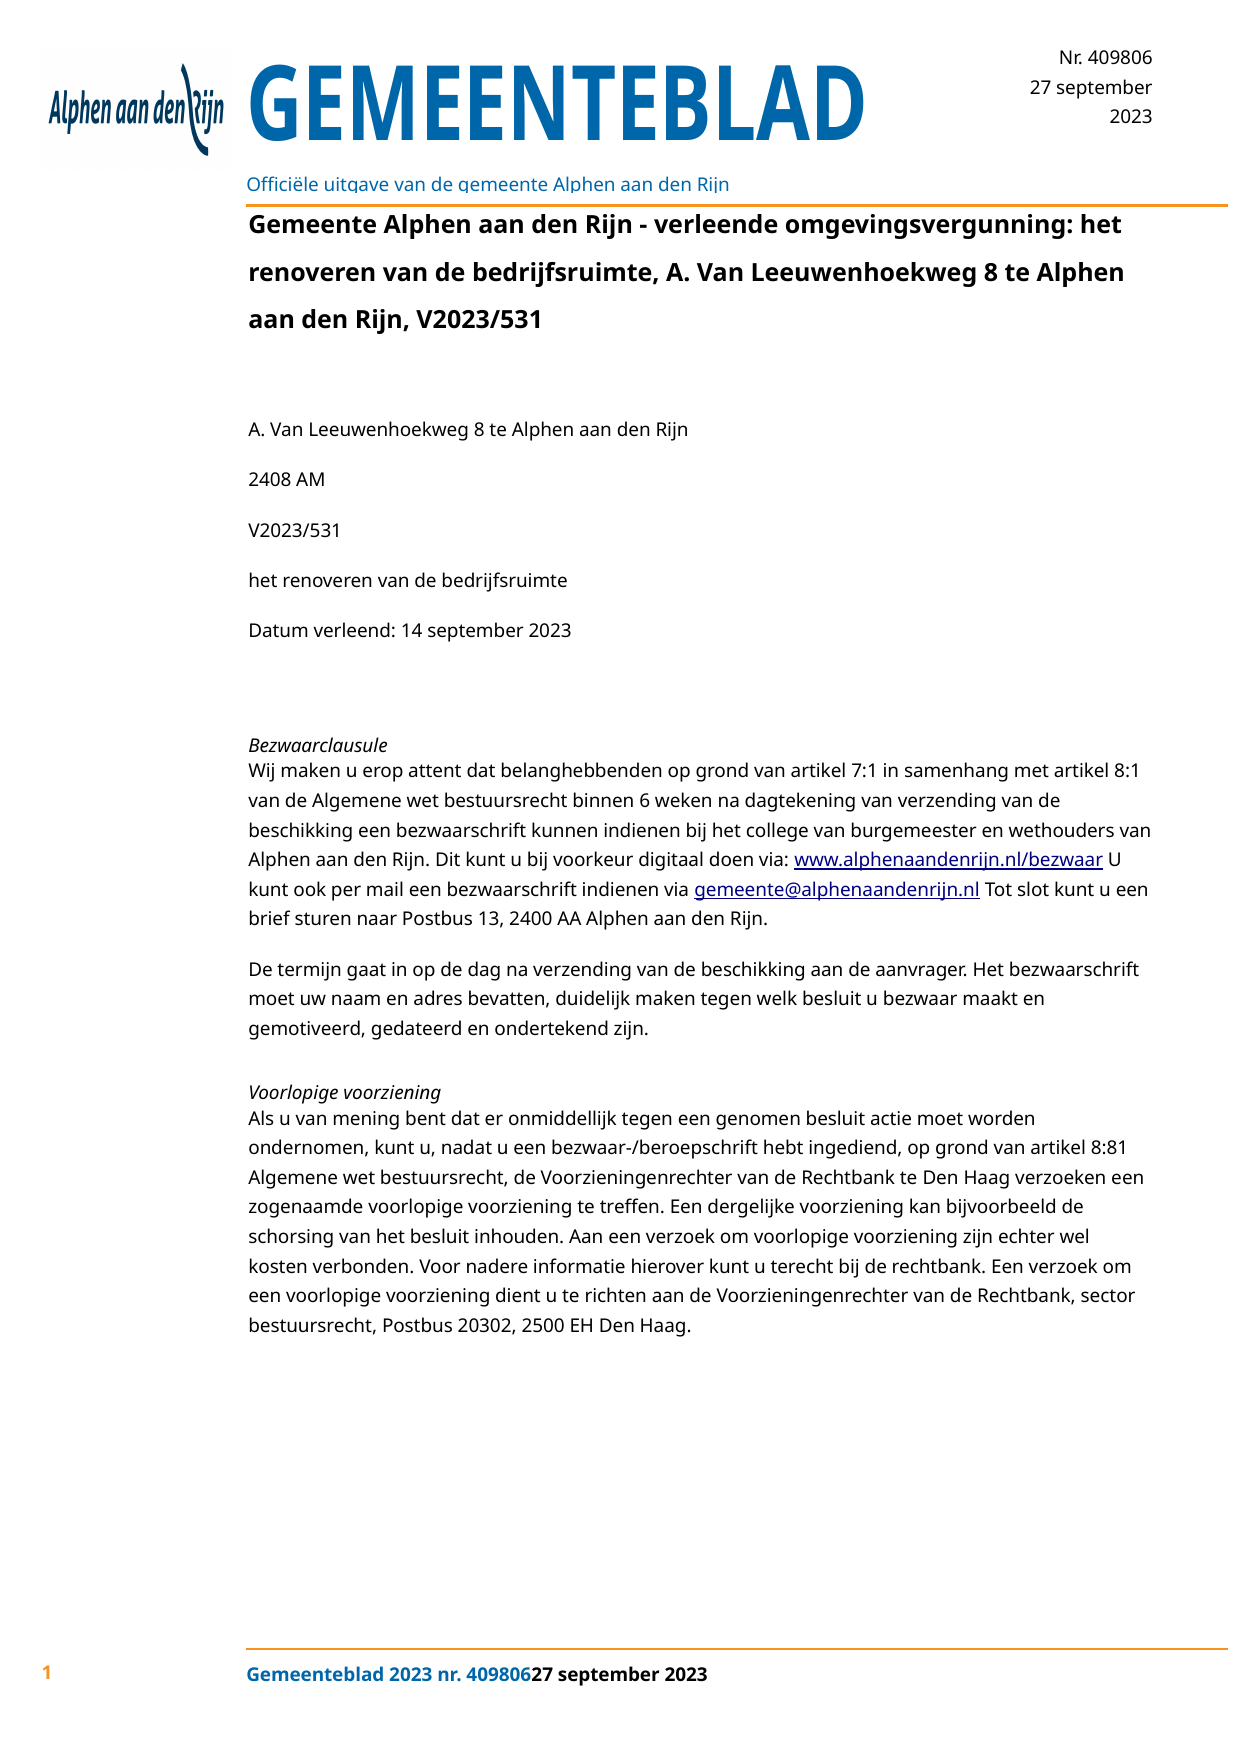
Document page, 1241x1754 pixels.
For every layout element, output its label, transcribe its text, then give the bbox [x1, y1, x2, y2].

text A. Van Leeuwenhoekweg 8 te Alphen aan den Rijn [248, 416, 1152, 442]
text Wij maken u erop attent dat belanghebbenden op grond van artikel 7:1 in samenhang met artikel 8:1 van de Algemene wet bestuursrecht binnen 6 weken na dagtekening van verzending van de beschikking een bezwaarschrift kunnen indienen bij het college van burgemeester en wethouders van Alphen aan den Rijn. Dit kunt u bij voorkeur digitaal doen via: www.alphenaandenrijn.nl/bezwaar U kunt ook per mail een bezwaarschrift indienen via gemeente@alphenaandenrijn.nl Tot slot kunt u een brief sturen naar Postbus 13, 2400 AA Alphen aan den Rijn. [248, 758, 1152, 931]
picture [41, 47, 231, 172]
text Voorlopige voorziening [248, 1079, 1152, 1105]
text V2023/531 [248, 517, 1152, 542]
text het renoveren van de bedrijfsruimte [248, 567, 1152, 593]
text 2408 AM [248, 466, 1152, 492]
text Bezwaarclausule [248, 732, 1152, 758]
text Gemeente Alphen aan den Rijn - verleende omgevingsvergunning: het renoveren van de bedrijfsruimte, A. Van Leeuwenhoekweg 8 te Alphen aan den Rijn, V2023/531 [248, 207, 1152, 336]
text Datum verleend: 14 september 2023 [248, 618, 1152, 643]
text De termijn gaat in op de dag na verzending van de beschikking aan de aanvrager. Het bezwaarschrift moet uw naam en adres bevatten, duidelijk maken tegen welk besluit u bezwaar maakt en gemotiveerd, gedateerd en ondertekend zijn. [248, 956, 1152, 1041]
text Als u van mening bent dat er onmiddellijk tegen een genomen besluit actie moet worden ondernomen, kunt u, nadat u een bezwaar-/beroepschrift hebt ingediend, op grond van artikel 8:81 Algemene wet bestuursrecht, de Voorzieningenrechter van de Rechtbank te Den Haag verzoeken een zogenaamde voorlopige voorziening te treffen. Een dergelijke voorziening kan bijvoorbeeld de schorsing van het besluit inhouden. Aan een verzoek om voorlopige voorziening zijn echter wel kosten verbonden. Voor nadere informatie hierover kunt u terecht bij de rechtbank. Een verzoek om een voorlopige voorziening dient u te richten aan de Voorzieningenrechter van de Rechtbank, sector bestuursrecht, Postbus 20302, 2500 EH Den Haag. [248, 1105, 1152, 1338]
